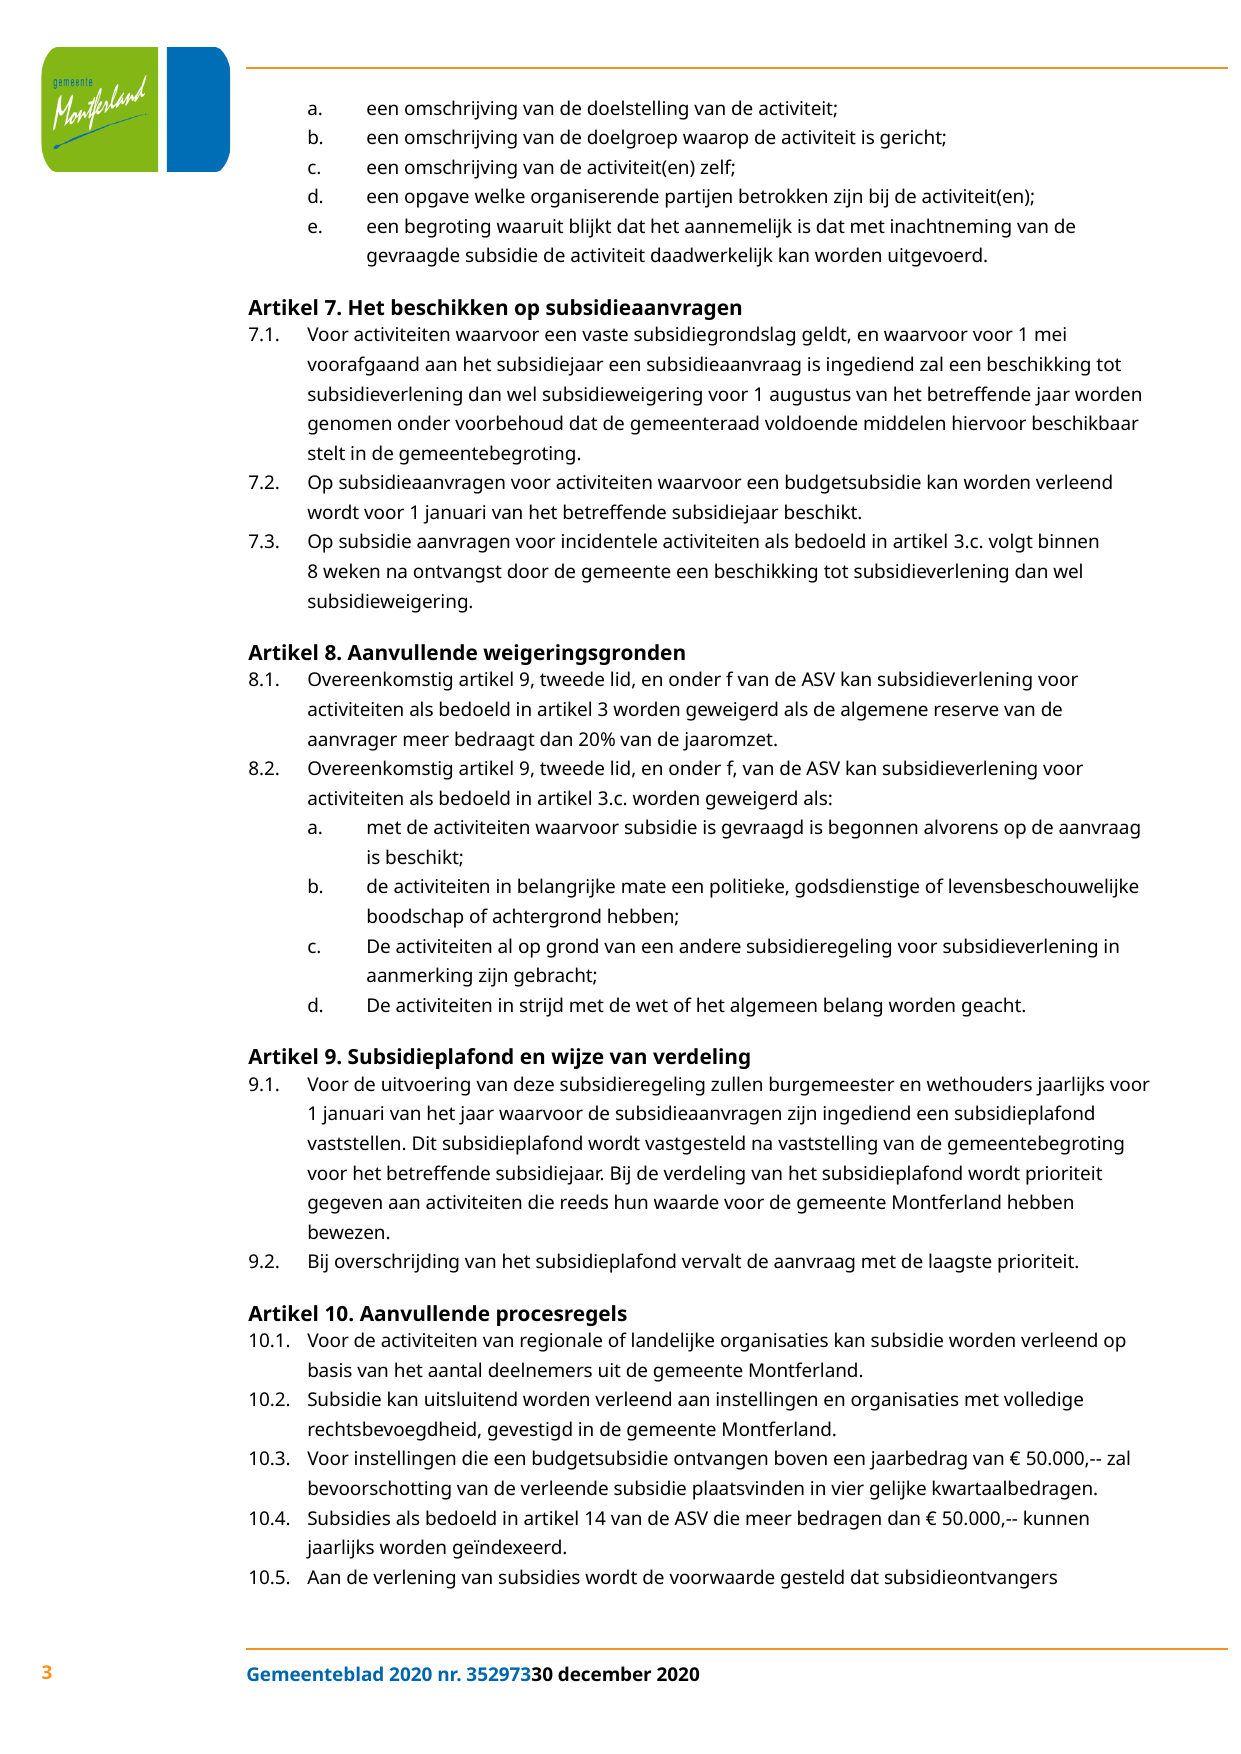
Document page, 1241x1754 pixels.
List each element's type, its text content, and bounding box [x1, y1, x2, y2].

list Op subsidieaanvragen voor activiteiten waarvoor een budgetsubsidie kan worden verleend wordt voor 1 januari van het betreffende subsidiejaar beschikt. [248, 469, 1152, 525]
text Artikel 7. Het beschikken op subsidieaanvragen [248, 293, 1152, 322]
text Artikel 10. Aanvullende procesregels [248, 1299, 1152, 1327]
list Bij overschrijding van het subsidieplafond vervalt de aanvraag met de laagste prioriteit. [248, 1248, 1152, 1274]
list De activiteiten al op grond van een andere subsidieregeling voor subsidieverlening in aanmerking zijn gebracht; [307, 933, 1152, 988]
list een omschrijving van de activiteit(en) zelf; [307, 154, 1152, 180]
list Voor instellingen die een budgetsubsidie ontvangen boven een jaarbedrag van € 50.000,-- zal bevoorschotting van de verleende subsidie plaatsvinden in vier gelijke kwartaalbedragen. [248, 1446, 1152, 1501]
list Subsidie kan uitsluitend worden verleend aan instellingen en organisaties met volledige rechtsbevoegdheid, gevestigd in de gemeente Montferland. [248, 1386, 1152, 1442]
picture [41, 47, 231, 172]
list een omschrijving van de doelgroep waarop de activiteit is gericht; [307, 124, 1152, 150]
list een begroting waaruit blijkt dat het aannemelijk is dat met inachtneming van de gevraagde subsidie de activiteit daadwerkelijk kan worden uitgevoerd. [307, 213, 1152, 268]
list een opgave welke organiserende partijen betrokken zijn bij de activiteit(en); [307, 183, 1152, 209]
list Op subsidie aanvragen voor incidentele activiteiten als bedoeld in artikel 3.c. volgt binnen 8 weken na ontvangst door de gemeente een beschikking tot subsidieverlening dan wel subsidieweigering. [248, 529, 1152, 613]
list Aan de verlening van subsidies wordt de voorwaarde gesteld dat subsidieontvangers [248, 1564, 1152, 1590]
list De activiteiten in strijd met de wet of het algemeen belang worden geacht. [307, 992, 1152, 1018]
list Overeenkomstig artikel 9, tweede lid, en onder f van de ASV kan subsidieverlening voor activiteiten als bedoeld in artikel 3 worden geweigerd als de algemene reserve van de aanvrager meer bedraagt dan 20% van de jaaromzet. [248, 667, 1152, 752]
list de activiteiten in belangrijke mate een politieke, godsdienstige of levensbeschouwelijke boodschap of achtergrond hebben; [307, 874, 1152, 929]
list Overeenkomstig artikel 9, tweede lid, en onder f, van de ASV kan subsidieverlening voor activiteiten als bedoeld in artikel 3.c. worden geweigerd als: [248, 755, 1152, 811]
list Subsidies als bedoeld in artikel 14 van de ASV die meer bedragen dan € 50.000,-- kunnen jaarlijks worden geïndexeerd. [248, 1505, 1152, 1560]
list Voor activiteiten waarvoor een vaste subsidiegrondslag geldt, en waarvoor voor 1 mei voorafgaand aan het subsidiejaar een subsidieaanvraag is ingediend zal een beschikking tot subsidieverlening dan wel subsidieweigering voor 1 augustus van het betreffende jaar worden genomen onder voorbehoud dat de gemeenteraad voldoende middelen hiervoor beschikbaar stelt in de gemeentebegroting. [248, 322, 1152, 466]
text Artikel 8. Aanvullende weigeringsgronden [248, 638, 1152, 667]
list Voor de activiteiten van regionale of landelijke organisaties kan subsidie worden verleend op basis van het aantal deelnemers uit de gemeente Montferland. [248, 1327, 1152, 1383]
list met de activiteiten waarvoor subsidie is gevraagd is begonnen alvorens op de aanvraag is beschikt; [307, 814, 1152, 870]
text Artikel 9. Subsidieplafond en wijze van verdeling [248, 1042, 1152, 1071]
list een omschrijving van de doelstelling van de activiteit; [307, 95, 1152, 121]
list Voor de uitvoering van deze subsidieregeling zullen burgemeester en wethouders jaarlijks voor 1 januari van het jaar waarvoor de subsidieaanvragen zijn ingediend een subsidieplafond vaststellen. Dit subsidieplafond wordt vastgesteld na vaststelling van de gemeentebegroting voor het betreffende subsidiejaar. Bij de verdeling van het subsidieplafond wordt prioriteit gegeven aan activiteiten die reeds hun waarde voor de gemeente Montferland hebben bewezen. [248, 1071, 1152, 1244]
